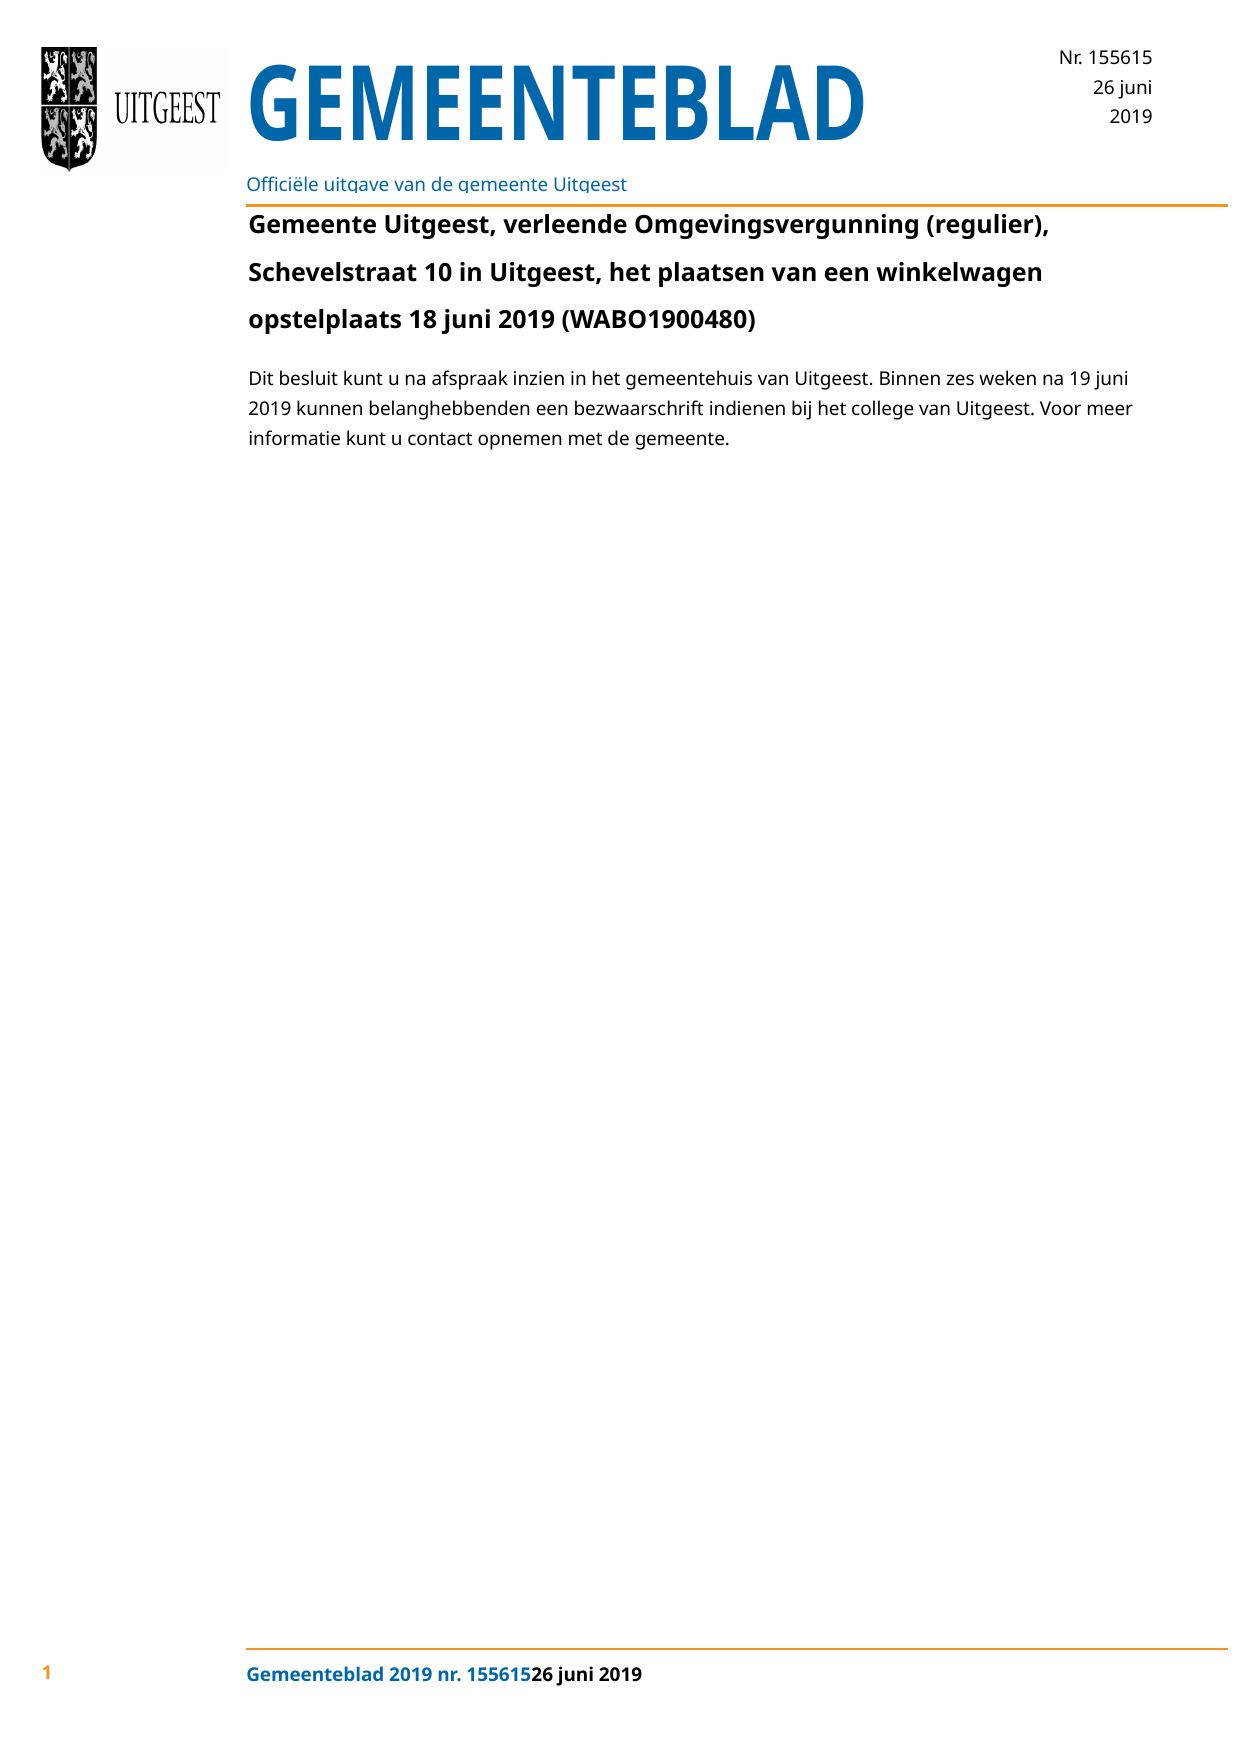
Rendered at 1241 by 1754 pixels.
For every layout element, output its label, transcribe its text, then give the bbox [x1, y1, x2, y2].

picture [41, 47, 231, 172]
text Gemeente Uitgeest, verleende Omgevingsvergunning (regulier), Schevelstraat 10 in Uitgeest, het plaatsen van een winkelwagen opstelplaats 18 juni 2019 (WABO1900480) [248, 207, 1152, 336]
text Dit besluit kunt u na afspraak inzien in het gemeentehuis van Uitgeest. Binnen zes weken na 19 juni 2019 kunnen belanghebbenden een bezwaarschrift indienen bij het college van Uitgeest. Voor meer informatie kunt u contact opnemen met de gemeente. [248, 366, 1152, 450]
